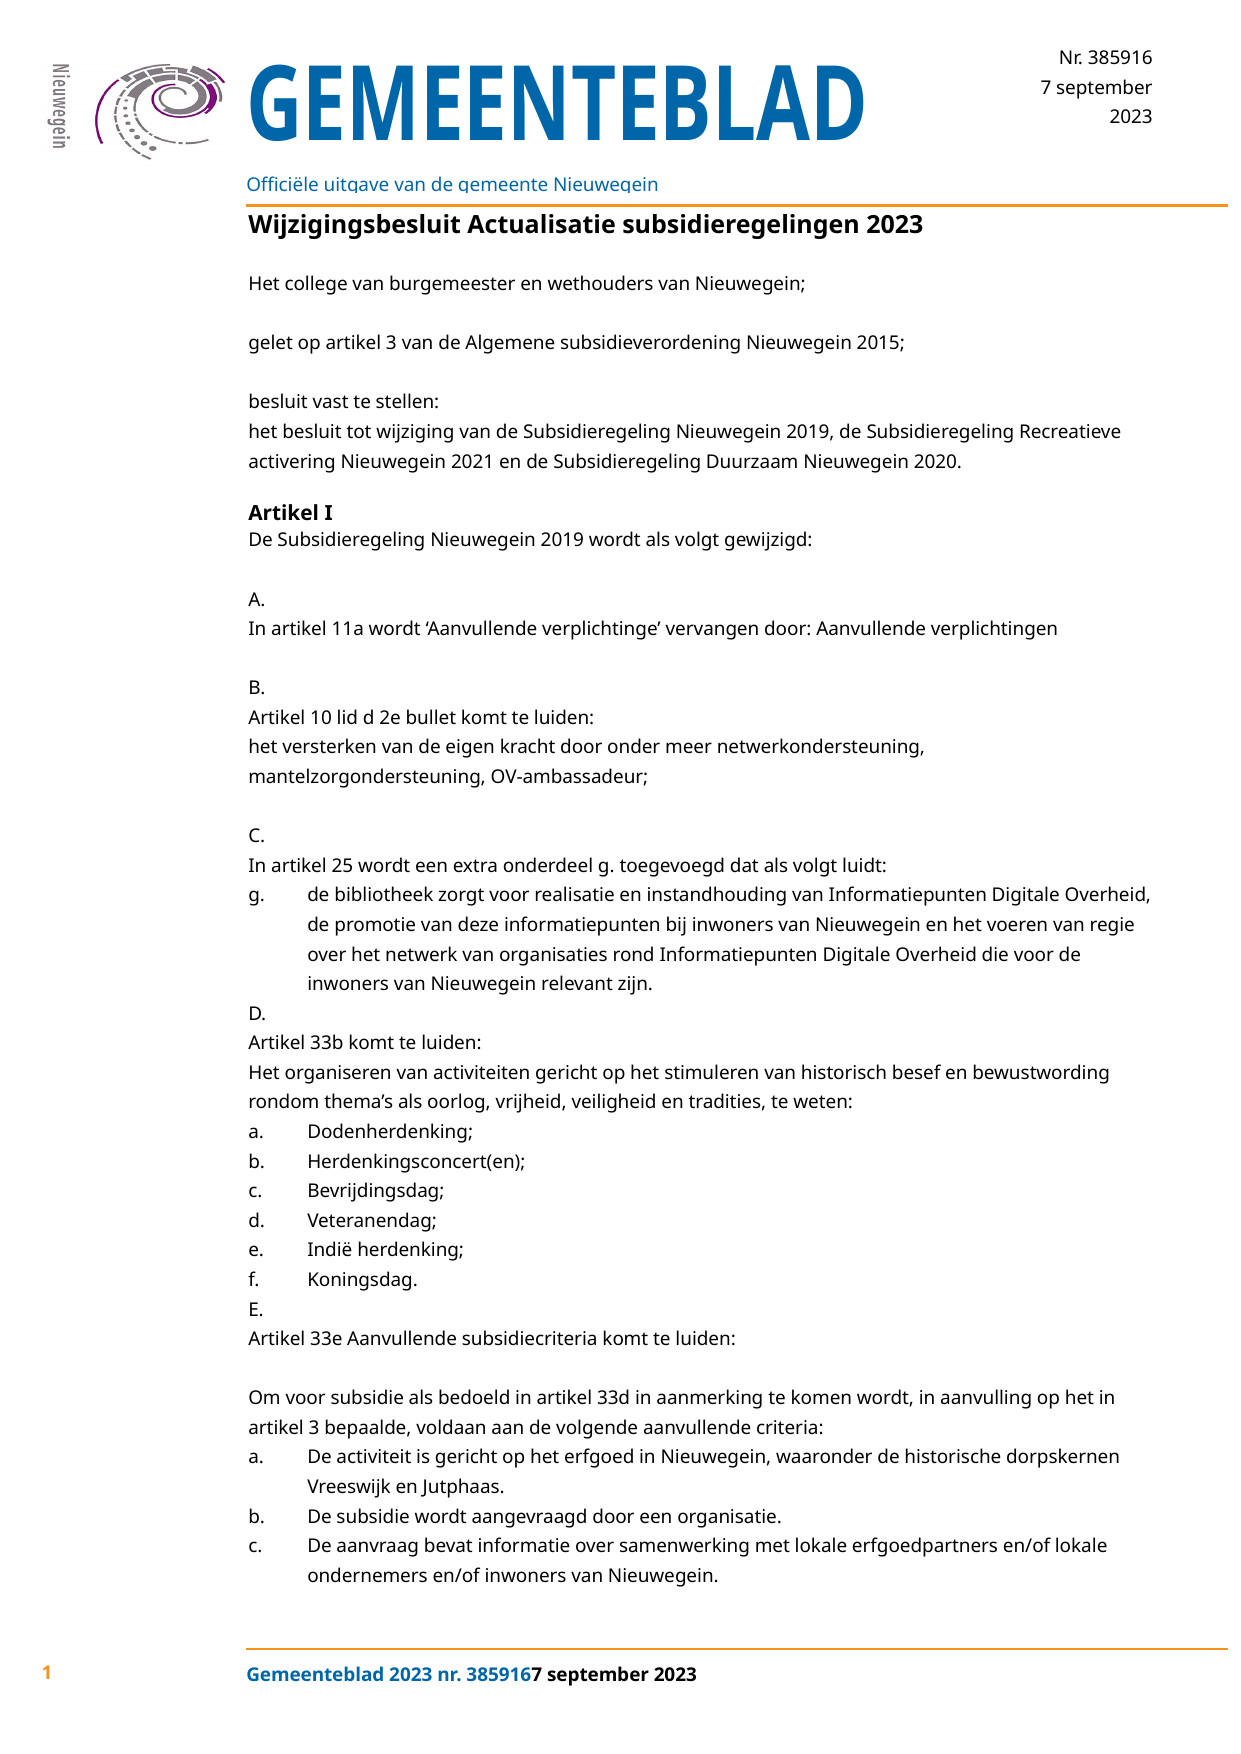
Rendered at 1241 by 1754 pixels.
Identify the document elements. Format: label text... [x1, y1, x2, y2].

text het besluit tot wijziging van de Subsidieregeling Nieuwegein 2019, de Subsidieregeling Recreatieve activering Nieuwegein 2021 en de Subsidieregeling Duurzaam Nieuwegein 2020. [248, 418, 1152, 473]
list De activiteit is gericht op het erfgoed in Nieuwegein, waaronder de historische dorpskernen Vreeswijk en Jutphaas. [248, 1444, 1152, 1499]
list De aanvraag bevat informatie over samenwerking met lokale erfgoedpartners en/of lokale ondernemers en/of inwoners van Nieuwegein. [248, 1532, 1152, 1588]
text In artikel 11a wordt ‘Aanvullende verplichtinge’ vervangen door: Aanvullende verplichtingen [248, 615, 1152, 641]
text In artikel 25 wordt een extra onderdeel g. toegevoegd dat als volgt luidt: [248, 852, 1152, 878]
list Indië herdenking; [248, 1237, 1152, 1262]
list Herdenkingsconcert(en); [248, 1148, 1152, 1174]
list Dodenherdenking; [248, 1118, 1152, 1144]
list Koningsdag. [248, 1266, 1152, 1292]
text Artikel 33e Aanvullende subsidiecriteria komt te luiden: [248, 1325, 1152, 1351]
text Artikel 33b komt te luiden: [248, 1029, 1152, 1055]
text Wijzigingsbesluit Actualisatie subsidieregelingen 2023 [248, 207, 1152, 241]
text A. [248, 586, 1152, 612]
text De Subsidieregeling Nieuwegein 2019 wordt als volgt gewijzigd: [248, 527, 1152, 552]
list Bevrijdingsdag; [248, 1177, 1152, 1203]
text E. [248, 1296, 1152, 1322]
text Het college van burgemeester en wethouders van Nieuwegein; [248, 270, 1152, 296]
picture [41, 47, 231, 172]
text D. [248, 1000, 1152, 1026]
list Veteranendag; [248, 1207, 1152, 1233]
text B. [248, 674, 1152, 700]
text gelet op artikel 3 van de Algemene subsidieverordening Nieuwegein 2015; [248, 329, 1152, 355]
list de bibliotheek zorgt voor realisatie en instandhouding van Informatiepunten Digitale Overheid, de promotie van deze informatiepunten bij inwoners van Nieuwegein en het voeren van regie over het netwerk van organisaties rond Informatiepunten Digitale Overheid die voor de inwoners van Nieuwegein relevant zijn. [248, 882, 1152, 996]
text Het organiseren van activiteiten gericht op het stimuleren van historisch besef en bewustwording rondom thema’s als oorlog, vrijheid, veiligheid en tradities, te weten: [248, 1059, 1152, 1114]
text C. [248, 822, 1152, 848]
text besluit vast te stellen: [248, 389, 1152, 414]
text het versterken van de eigen kracht door onder meer netwerkondersteuning, mantelzorgondersteuning, OV-ambassadeur; [248, 734, 1152, 789]
list De subsidie wordt aangevraagd door een organisatie. [248, 1503, 1152, 1529]
text Om voor subsidie als bedoeld in artikel 33d in aanmerking te komen wordt, in aanvulling op het in artikel 3 bepaalde, voldaan aan de volgende aanvullende criteria: [248, 1384, 1152, 1440]
text Artikel 10 lid d 2e bullet komt te luiden: [248, 704, 1152, 730]
text Artikel I [248, 498, 1152, 527]
